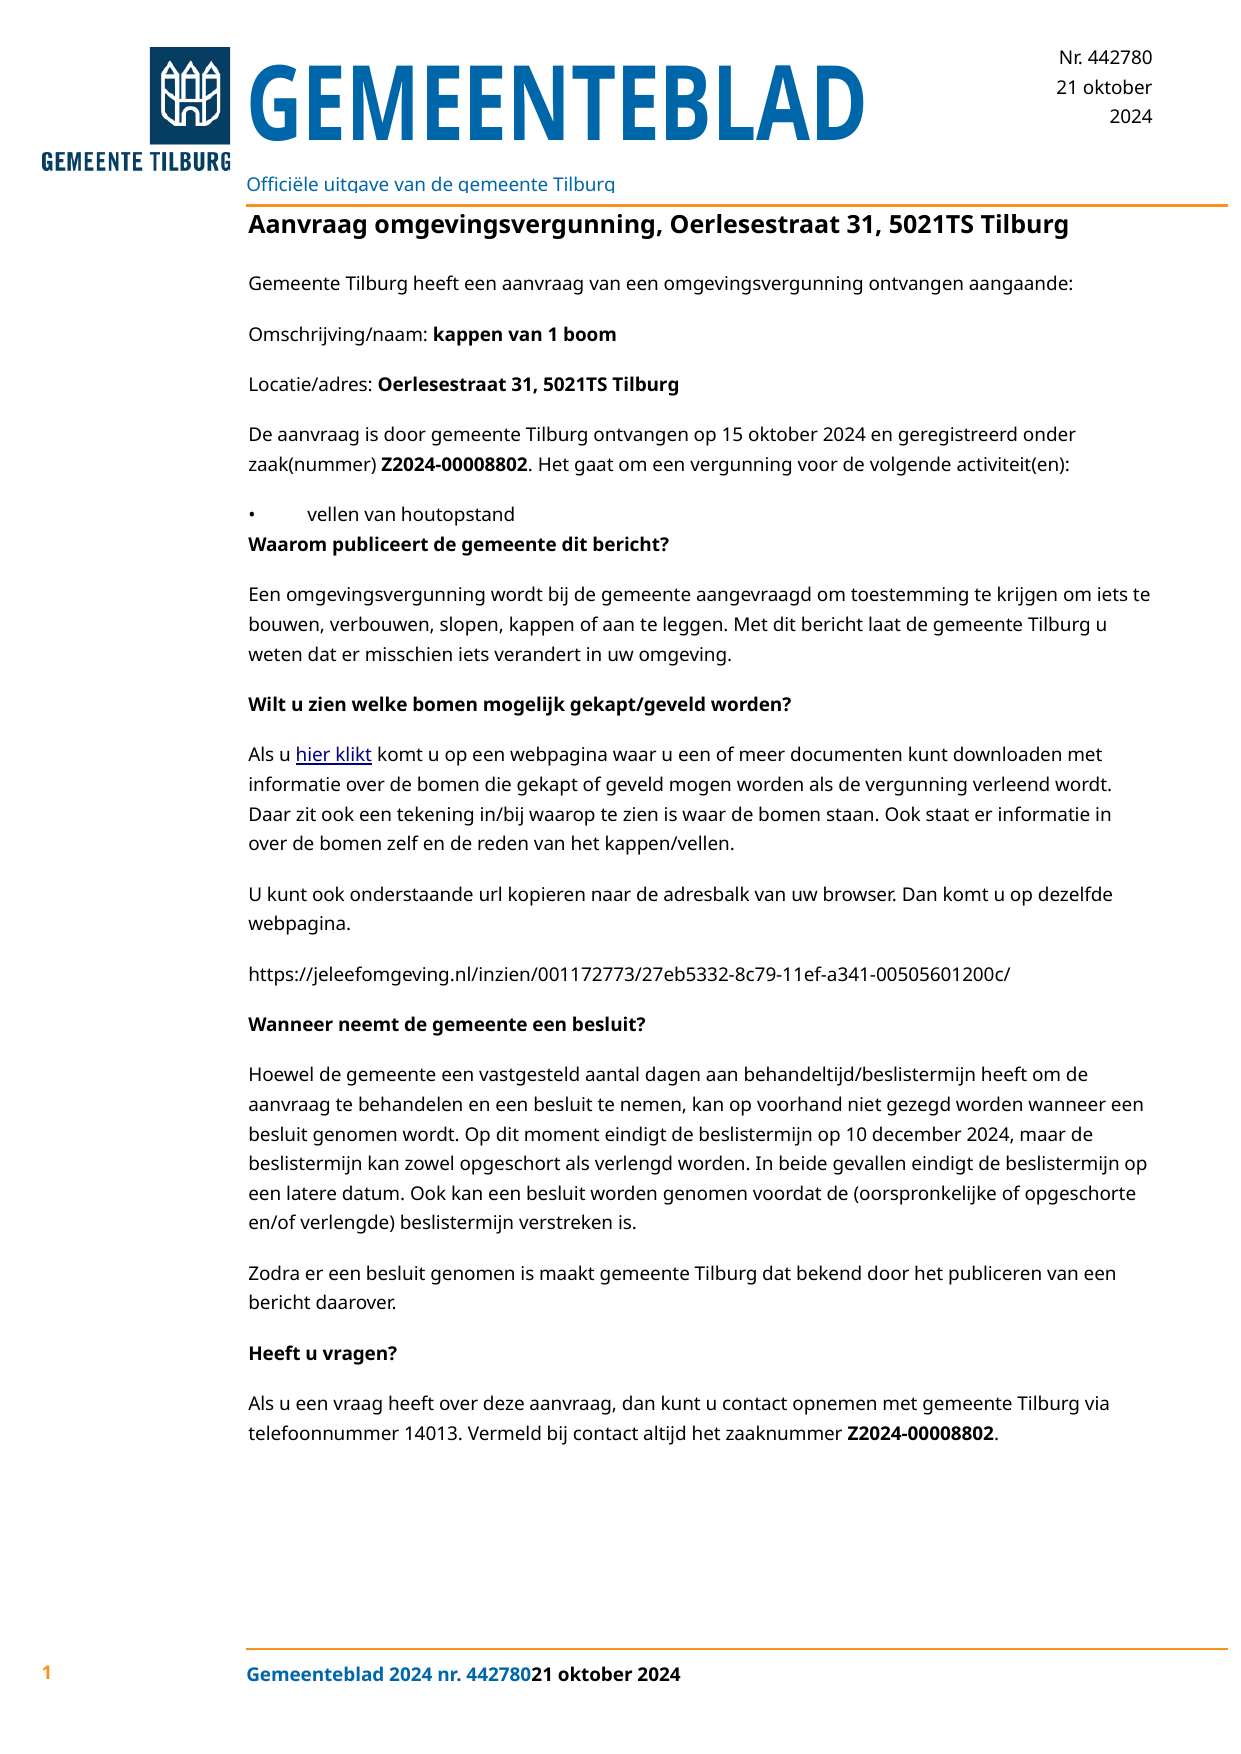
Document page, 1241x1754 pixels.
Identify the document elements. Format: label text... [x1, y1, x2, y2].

text Locatie/adres: Oerlesestraat 31, 5021TS Tilburg [248, 371, 1152, 397]
text U kunt ook onderstaande url kopieren naar de adresbalk van uw browser. Dan komt u op dezelfde webpagina. [248, 881, 1152, 936]
text Omschrijving/naam: kappen van 1 boom [248, 321, 1152, 346]
text https://jeleefomgeving.nl/inzien/001172773/27eb5332-8c79-11ef-a341-00505601200c/ [248, 961, 1152, 986]
text Aanvraag omgevingsvergunning, Oerlesestraat 31, 5021TS Tilburg [248, 207, 1152, 241]
text Hoewel de gemeente een vastgesteld aantal dagen aan behandeltijd/beslistermijn heeft om de aanvraag te behandelen en een besluit te nemen, kan op voorhand niet gezegd worden wanneer een besluit genomen wordt. Op dit moment eindigt de beslistermijn op 10 december 2024, maar de beslistermijn kan zowel opgeschort als verlengd worden. In beide gevallen eindigt de beslistermijn op een latere datum. Ook kan een besluit worden genomen voordat de (oorspronkelijke of opgeschorte en/of verlengde) beslistermijn verstreken is. [248, 1062, 1152, 1235]
text Waarom publiceert de gemeente dit bericht? [248, 531, 1152, 557]
text Zodra er een besluit genomen is maakt gemeente Tilburg dat bekend door het publiceren van een bericht daarover. [248, 1260, 1152, 1315]
picture [41, 47, 231, 172]
text Als u een vraag heeft over deze aanvraag, dan kunt u contact opnemen met gemeente Tilburg via telefoonnummer 14013. Vermeld bij contact altijd het zaaknummer Z2024-00008802. [248, 1390, 1152, 1446]
text Heeft u vragen? [248, 1340, 1152, 1366]
text De aanvraag is door gemeente Tilburg ontvangen op 15 oktober 2024 en geregistreerd onder zaak(nummer) Z2024-00008802. Het gaat om een vergunning voor de volgende activiteit(en): [248, 422, 1152, 477]
text Wanneer neemt de gemeente een besluit? [248, 1011, 1152, 1037]
text Als u hier klikt komt u op een webpagina waar u een of meer documenten kunt downloaden met informatie over de bomen die gekapt of geveld mogen worden als de vergunning verleend wordt. Daar zit ook een tekening in/bij waarop te zien is waar de bomen staan. Ook staat er informatie in over de bomen zelf en de reden van het kappen/vellen. [248, 742, 1152, 856]
text Gemeente Tilburg heeft een aanvraag van een omgevingsvergunning ontvangen aangaande: [248, 270, 1152, 296]
list vellen van houtopstand [248, 502, 1152, 527]
text Wilt u zien welke bomen mogelijk gekapt/geveld worden? [248, 691, 1152, 717]
text Een omgevingsvergunning wordt bij de gemeente aangevraagd om toestemming te krijgen om iets te bouwen, verbouwen, slopen, kappen of aan te leggen. Met dit bericht laat de gemeente Tilburg u weten dat er misschien iets verandert in uw omgeving. [248, 582, 1152, 666]
